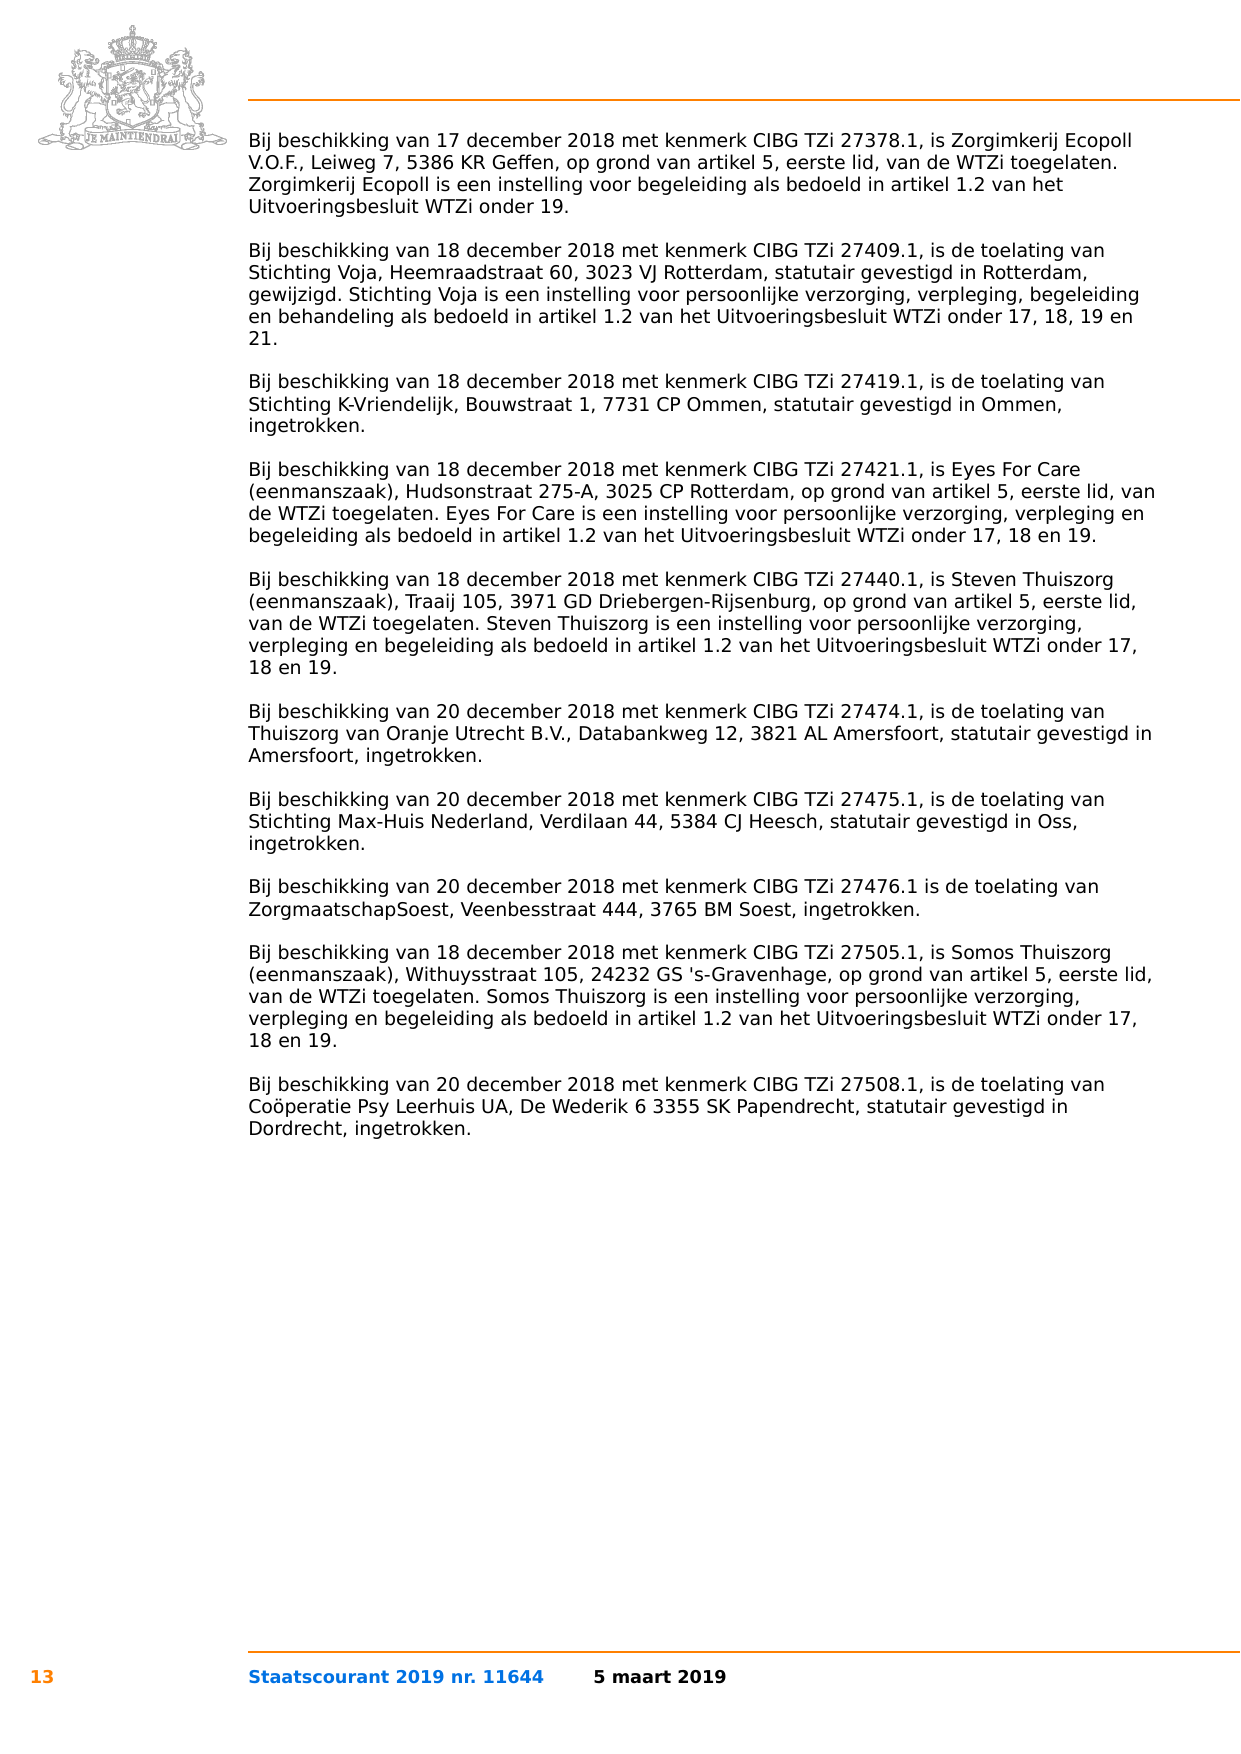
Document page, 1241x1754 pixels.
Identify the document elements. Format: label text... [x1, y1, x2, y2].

text Bij beschikking van 20 december 2018 met kenmerk CIBG TZi 27474.1, is de toelating van Thuiszorg van Oranje Utrecht B.V., Databankweg 12, 3821 AL Amersfoort, statutair gevestigd in Amersfoort, ingetrokken. [248, 701, 1163, 767]
picture [38, 25, 227, 150]
text Bij beschikking van 18 december 2018 met kenmerk CIBG TZi 27409.1, is de toelating van Stichting Voja, Heemraadstraat 60, 3023 VJ Rotterdam, statutair gevestigd in Rotterdam, gewijzigd. Stichting Voja is een instelling voor persoonlijke verzorging, verpleging, begeleiding en behandeling als bedoeld in artikel 1.2 van het Uitvoeringsbesluit WTZi onder 17, 18, 19 en 21. [248, 240, 1163, 349]
text Bij beschikking van 17 december 2018 met kenmerk CIBG TZi 27378.1, is Zorgimkerij Ecopoll V.O.F., Leiweg 7, 5386 KR Geffen, op grond van artikel 5, eerste lid, van de WTZi toegelaten. Zorgimkerij Ecopoll is een instelling voor begeleiding als bedoeld in artikel 1.2 van het Uitvoeringsbesluit WTZi onder 19. [248, 130, 1163, 218]
text Bij beschikking van 18 december 2018 met kenmerk CIBG TZi 27440.1, is Steven Thuiszorg (eenmanszaak), Traaij 105, 3971 GD Driebergen-Rijsenburg, op grond van artikel 5, eerste lid, van de WTZi toegelaten. Steven Thuiszorg is een instelling voor persoonlijke verzorging, verpleging en begeleiding als bedoeld in artikel 1.2 van het Uitvoeringsbesluit WTZi onder 17, 18 en 19. [248, 569, 1163, 679]
text Bij beschikking van 18 december 2018 met kenmerk CIBG TZi 27505.1, is Somos Thuiszorg (eenmanszaak), Withuysstraat 105, 24232 GS 's-Gravenhage, op grond van artikel 5, eerste lid, van de WTZi toegelaten. Somos Thuiszorg is een instelling voor persoonlijke verzorging, verpleging en begeleiding als bedoeld in artikel 1.2 van het Uitvoeringsbesluit WTZi onder 17, 18 en 19. [248, 942, 1163, 1052]
text Bij beschikking van 18 december 2018 met kenmerk CIBG TZi 27419.1, is de toelating van Stichting K-Vriendelijk, Bouwstraat 1, 7731 CP Ommen, statutair gevestigd in Ommen, ingetrokken. [248, 371, 1163, 437]
text Bij beschikking van 18 december 2018 met kenmerk CIBG TZi 27421.1, is Eyes For Care (eenmanszaak), Hudsonstraat 275-A, 3025 CP Rotterdam, op grond van artikel 5, eerste lid, van de WTZi toegelaten. Eyes For Care is een instelling voor persoonlijke verzorging, verpleging en begeleiding als bedoeld in artikel 1.2 van het Uitvoeringsbesluit WTZi onder 17, 18 en 19. [248, 459, 1163, 547]
text Bij beschikking van 20 december 2018 met kenmerk CIBG TZi 27508.1, is de toelating van Coöperatie Psy Leerhuis UA, De Wederik 6 3355 SK Papendrecht, statutair gevestigd in Dordrecht, ingetrokken. [248, 1074, 1163, 1140]
text Bij beschikking van 20 december 2018 met kenmerk CIBG TZi 27475.1, is de toelating van Stichting Max-Huis Nederland, Verdilaan 44, 5384 CJ Heesch, statutair gevestigd in Oss, ingetrokken. [248, 789, 1163, 854]
text Bij beschikking van 20 december 2018 met kenmerk CIBG TZi 27476.1 is de toelating van ZorgmaatschapSoest, Veenbesstraat 444, 3765 BM Soest, ingetrokken. [248, 876, 1163, 920]
